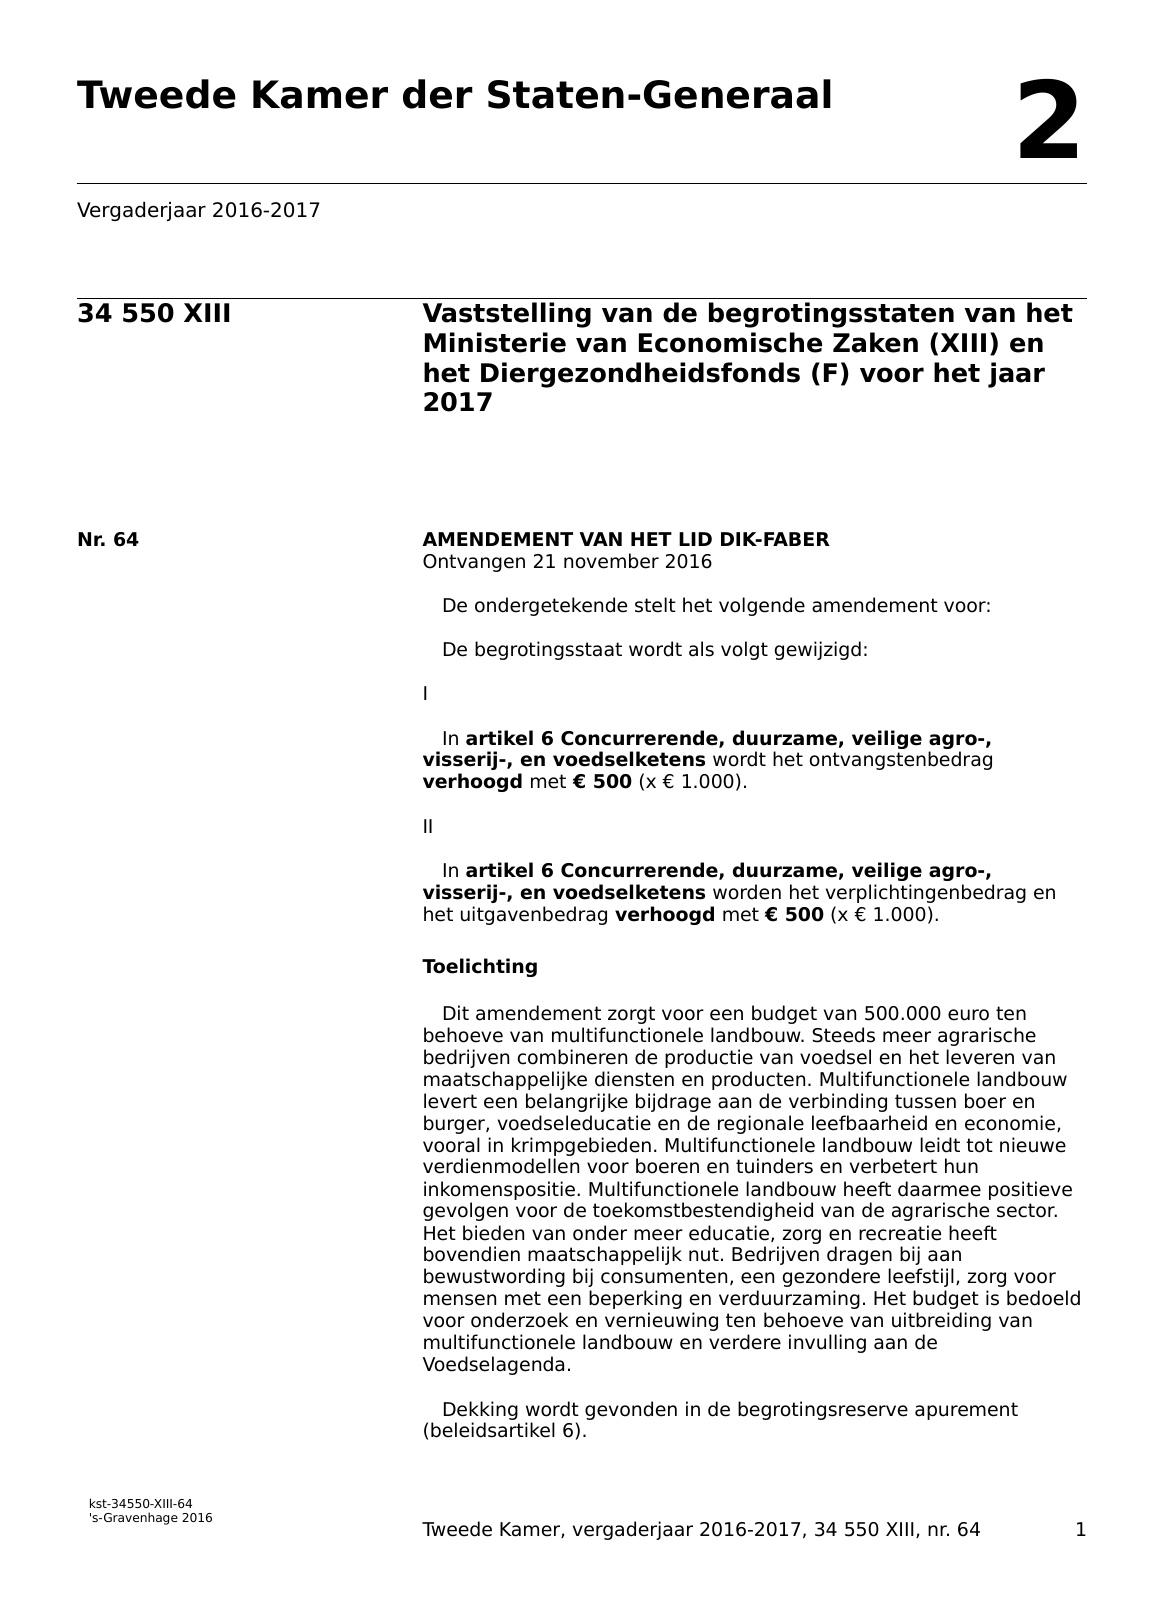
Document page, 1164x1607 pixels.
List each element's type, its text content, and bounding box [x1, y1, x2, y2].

text Dit amendement zorgt voor een budget van 500.000 euro ten behoeve van multifunctionele landbouw. Steeds meer agrarische bedrijven combineren de productie van voedsel en het leveren van maatschappelijke diensten en producten. Multifunctionele landbouw levert een belangrijke bijdrage aan de verbinding tussen boer en burger, voedseleducatie en de regionale leefbaarheid en economie, vooral in krimpgebieden. Multifunctionele landbouw leidt tot nieuwe verdienmodellen voor boeren en tuinders en verbetert hun inkomenspositie. Multifunctionele landbouw heeft daarmee positieve gevolgen voor de toekomstbestendigheid van de agrarische sector. Het bieden van onder meer educatie, zorg en recreatie heeft bovendien maatschappelijk nut. Bedrijven dragen bij aan bewustwording bij consumenten, een gezondere leefstijl, zorg voor mensen met een beperking en verduurzaming. Het budget is bedoeld voor onderzoek en vernieuwing ten behoeve van uitbreiding van multifunctionele landbouw en verdere invulling aan de Voedselagenda. [422, 1003, 1087, 1376]
text De ondergetekende stelt het volgende amendement voor: [422, 595, 1087, 617]
text De begrotingsstaat wordt als volgt gewijzigd: [422, 639, 1087, 661]
text 's-Gravenhage 2016 [88, 1511, 323, 1525]
text I [422, 683, 1087, 705]
text In artikel 6 Concurrerende, duurzame, veilige agro-, visserij-, en voedselketens wordt het ontvangstenbedrag verhoogd met € 500 (x € 1.000). [422, 727, 1087, 793]
text Dekking wordt gevonden in de begrotingsreserve apurement (beleidsartikel 6). [422, 1398, 1087, 1442]
table_header Tweede Kamer der Staten-Generaal [77, 59, 886, 183]
table_cell Vergaderjaar 2016-2017 [77, 184, 1087, 298]
text In artikel 6 Concurrerende, duurzame, veilige agro-, visserij-, en voedselketens worden het verplichtingenbedrag en het uitgavenbedrag verhoogd met € 500 (x € 1.000). [422, 860, 1087, 926]
subtitle 34 550 XIII Vaststelling van de begrotingsstaten van het Ministerie van Economische Zaken (XIII) en het Diergezondheidsfonds (F) voor het jaar 2017 [77, 299, 1087, 418]
text Ontvangen 21 november 2016 [422, 551, 1087, 573]
text II [422, 816, 1087, 837]
subtitle Nr. 64 AMENDEMENT VAN HET LID DIK-FABER [77, 529, 1087, 551]
text kst-34550-XIII-64 [88, 1497, 323, 1511]
table_header 2 [886, 59, 1087, 183]
subtitle Toelichting [422, 956, 1087, 978]
